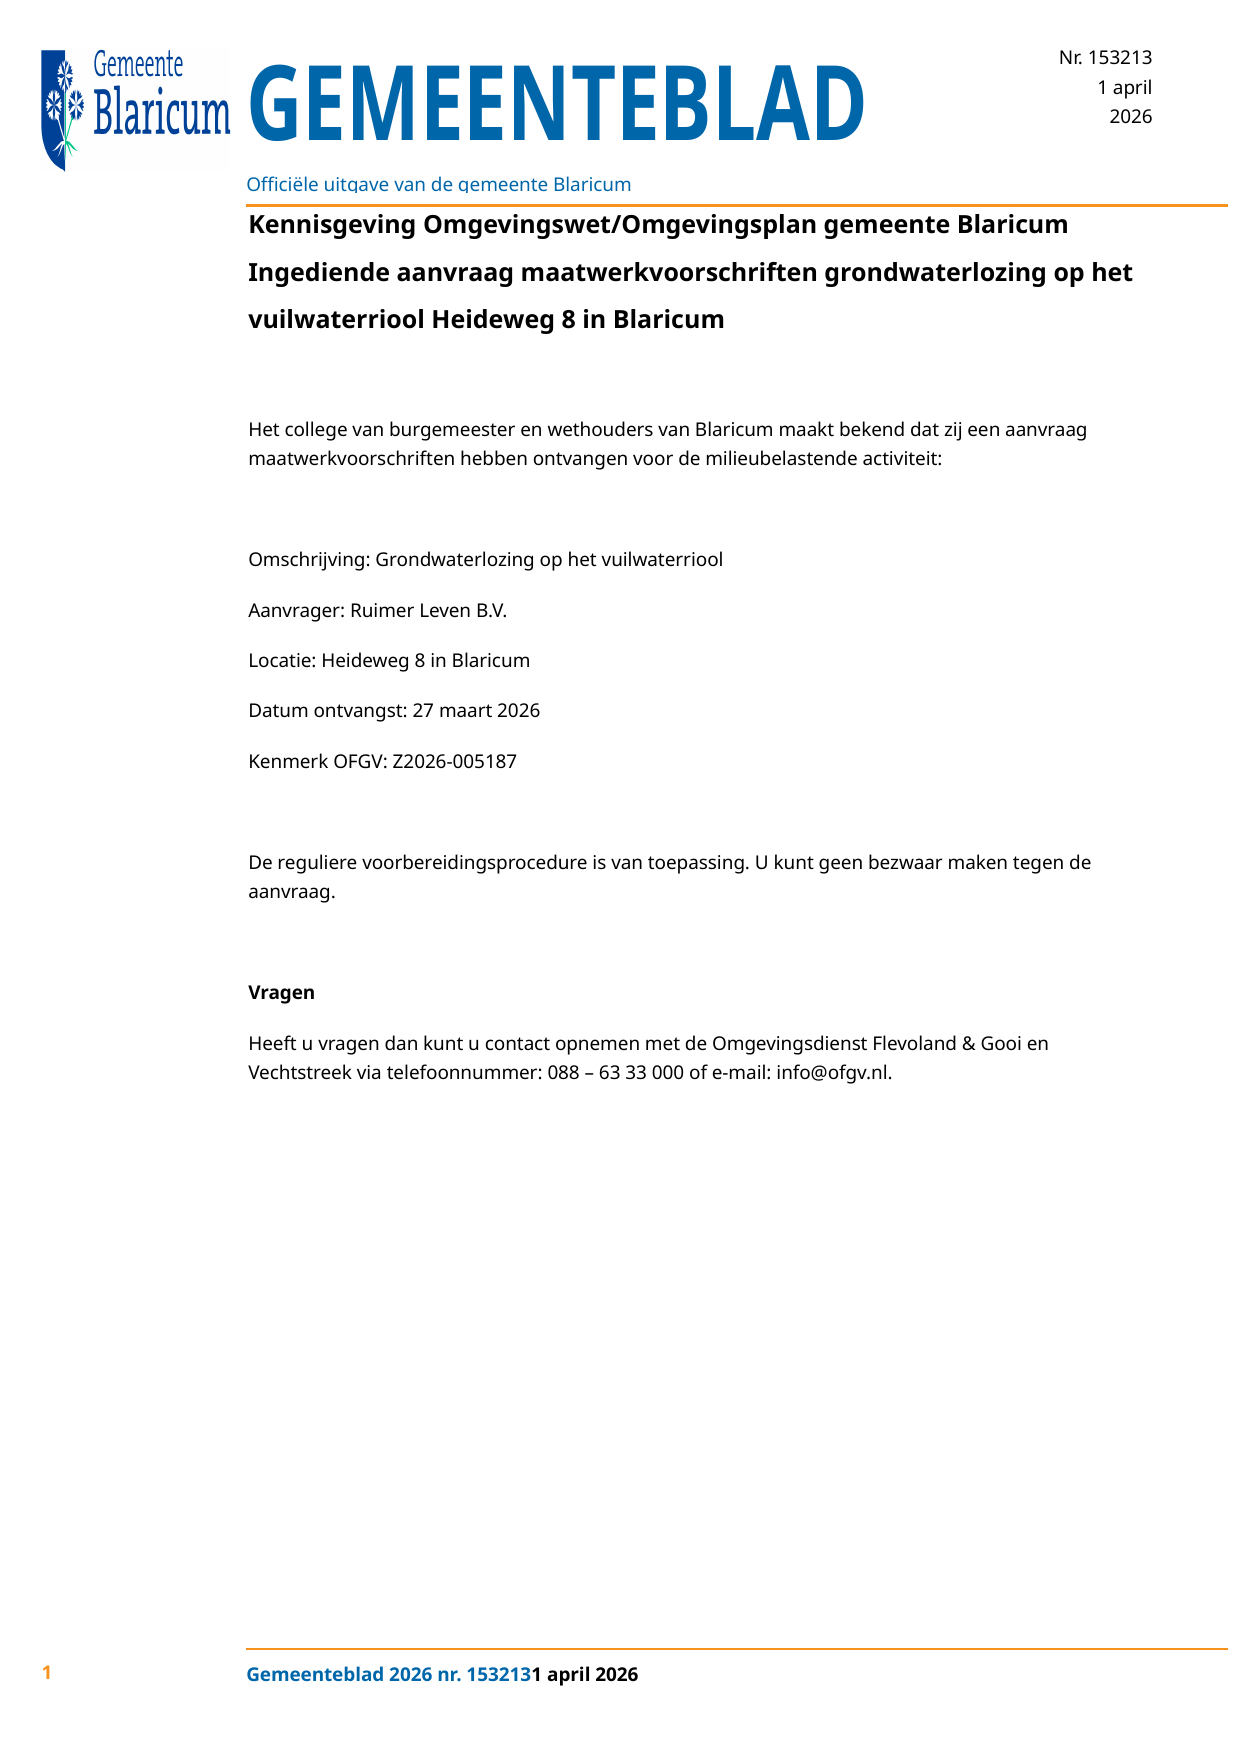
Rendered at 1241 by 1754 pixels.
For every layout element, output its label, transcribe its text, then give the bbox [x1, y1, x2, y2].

text Datum ontvangst: 27 maart 2026 [248, 698, 1152, 723]
picture [41, 47, 231, 172]
text Vragen [248, 979, 1152, 1005]
text Heeft u vragen dan kunt u contact opnemen met de Omgevingsdienst Flevoland & Gooi en Vechtstreek via telefoonnummer: 088 – 63 33 000 of e-mail: info@ofgv.nl. [248, 1030, 1152, 1085]
text Het college van burgemeester en wethouders van Blaricum maakt bekend dat zij een aanvraag maatwerkvoorschriften hebben ontvangen voor de milieubelastende activiteit: [248, 416, 1152, 471]
text Kenmerk OFGV: Z2026-005187 [248, 748, 1152, 774]
text Omschrijving: Grondwaterlozing op het vuilwaterriool [248, 546, 1152, 572]
text Kennisgeving Omgevingswet/Omgevingsplan gemeente Blaricum Ingediende aanvraag maatwerkvoorschriften grondwaterlozing op het vuilwaterriool Heideweg 8 in Blaricum [248, 207, 1152, 336]
text Aanvrager: Ruimer Leven B.V. [248, 597, 1152, 622]
text Locatie: Heideweg 8 in Blaricum [248, 647, 1152, 673]
text De reguliere voorbereidingsprocedure is van toepassing. U kunt geen bezwaar maken tegen de aanvraag. [248, 849, 1152, 904]
